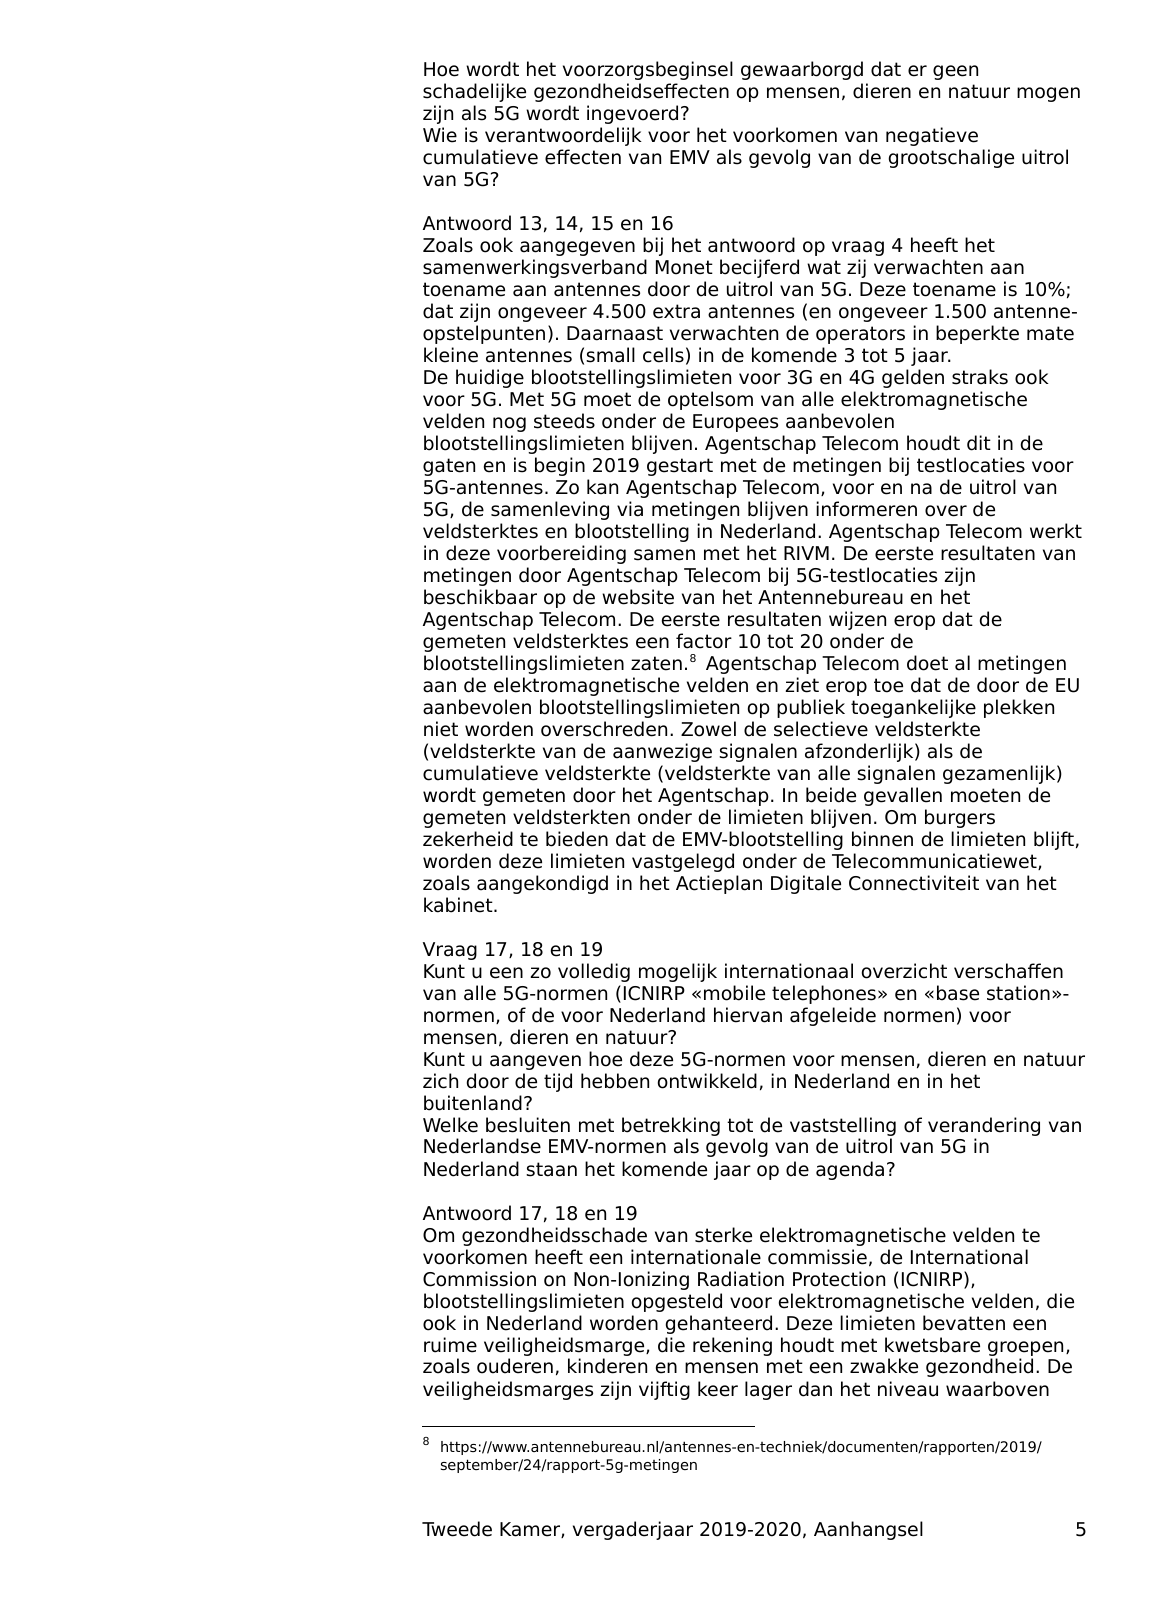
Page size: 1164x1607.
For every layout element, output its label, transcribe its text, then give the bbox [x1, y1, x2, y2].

text Kunt u een zo volledig mogelijk internationaal overzicht verschaffen van alle 5G-normen (ICNIRP «mobile telephones» en «base station»-normen, of de voor Nederland hiervan afgeleide normen) voor mensen, dieren en natuur? [422, 961, 1087, 1048]
text Kunt u aangeven hoe deze 5G-normen voor mensen, dieren en natuur zich door de tijd hebben ontwikkeld, in Nederland en in het buitenland? [422, 1048, 1087, 1114]
text De huidige blootstellingslimieten voor 3G en 4G gelden straks ook voor 5G. Met 5G moet de optelsom van alle elektromagnetische velden nog steeds onder de Europees aanbevolen blootstellingslimieten blijven. Agentschap Telecom houdt dit in de gaten en is begin 2019 gestart met de metingen bij testlocaties voor 5G-antennes. Zo kan Agentschap Telecom, voor en na de uitrol van 5G, de samenleving via metingen blijven informeren over de veldsterktes en blootstelling in Nederland. Agentschap Telecom werkt in deze voorbereiding samen met het RIVM. De eerste resultaten van metingen door Agentschap Telecom bij 5G-testlocaties zijn beschikbaar op de website van het Antennebureau en het Agentschap Telecom. De eerste resultaten wijzen erop dat de gemeten veldsterktes een factor 10 tot 20 onder de blootstellingslimieten zaten. Agentschap Telecom doet al metingen aan de elektromagnetische velden en ziet erop toe dat de door de EU aanbevolen blootstellingslimieten op publiek toegankelijke plekken niet worden overschreden. Zowel de selectieve veldsterkte (veldsterkte van de aanwezige signalen afzonderlijk) als de cumulatieve veldsterkte (veldsterkte van alle signalen gezamenlijk) wordt gemeten door het Agentschap. In beide gevallen moeten de gemeten veldsterkten onder de limieten blijven. Om burgers zekerheid te bieden dat de EMV-blootstelling binnen de limieten blijft, worden deze limieten vastgelegd onder de Telecommunicatiewet, zoals aangekondigd in het Actieplan Digitale Connectiviteit van het kabinet. [422, 367, 1087, 916]
text Welke besluiten met betrekking tot de vaststelling of verandering van Nederlandse EMV-normen als gevolg van de uitrol van 5G in Nederland staan het komende jaar op de agenda? [422, 1114, 1087, 1180]
text Zoals ook aangegeven bij het antwoord op vraag 4 heeft het samenwerkingsverband Monet becijferd wat zij verwachten aan toename aan antennes door de uitrol van 5G. Deze toename is 10%; dat zijn ongeveer 4.500 extra antennes (en ongeveer 1.500 antenne-opstelpunten). Daarnaast verwachten de operators in beperkte mate kleine antennes (small cells) in de komende 3 tot 5 jaar. [422, 235, 1087, 367]
text https://www.antennebureau.nl/antennes-en-techniek/documenten/rapporten/2019/september/24/rapport-5g-metingen [422, 1435, 1087, 1474]
text Hoe wordt het voorzorgsbeginsel gewaarborgd dat er geen schadelijke gezondheidseffecten op mensen, dieren en natuur mogen zijn als 5G wordt ingevoerd? [422, 59, 1087, 125]
text Antwoord 13, 14, 15 en 16 [422, 213, 1087, 235]
text Antwoord 17, 18 en 19 [422, 1203, 1087, 1224]
text Om gezondheidsschade van sterke elektromagnetische velden te voorkomen heeft een internationale commissie, de International Commission on Non-Ionizing Radiation Protection (ICNIRP), blootstellingslimieten opgesteld voor elektromagnetische velden, die ook in Nederland worden gehanteerd. Deze limieten bevatten een ruime veiligheidsmarge, die rekening houdt met kwetsbare groepen, zoals ouderen, kinderen en mensen met een zwakke gezondheid. De veiligheidsmarges zijn vijftig keer lager dan het niveau waarboven [422, 1224, 1087, 1400]
text Vraag 17, 18 en 19 [422, 939, 1087, 961]
text Wie is verantwoordelijk voor het voorkomen van negatieve cumulatieve effecten van EMV als gevolg van de grootschalige uitrol van 5G? [422, 125, 1087, 191]
